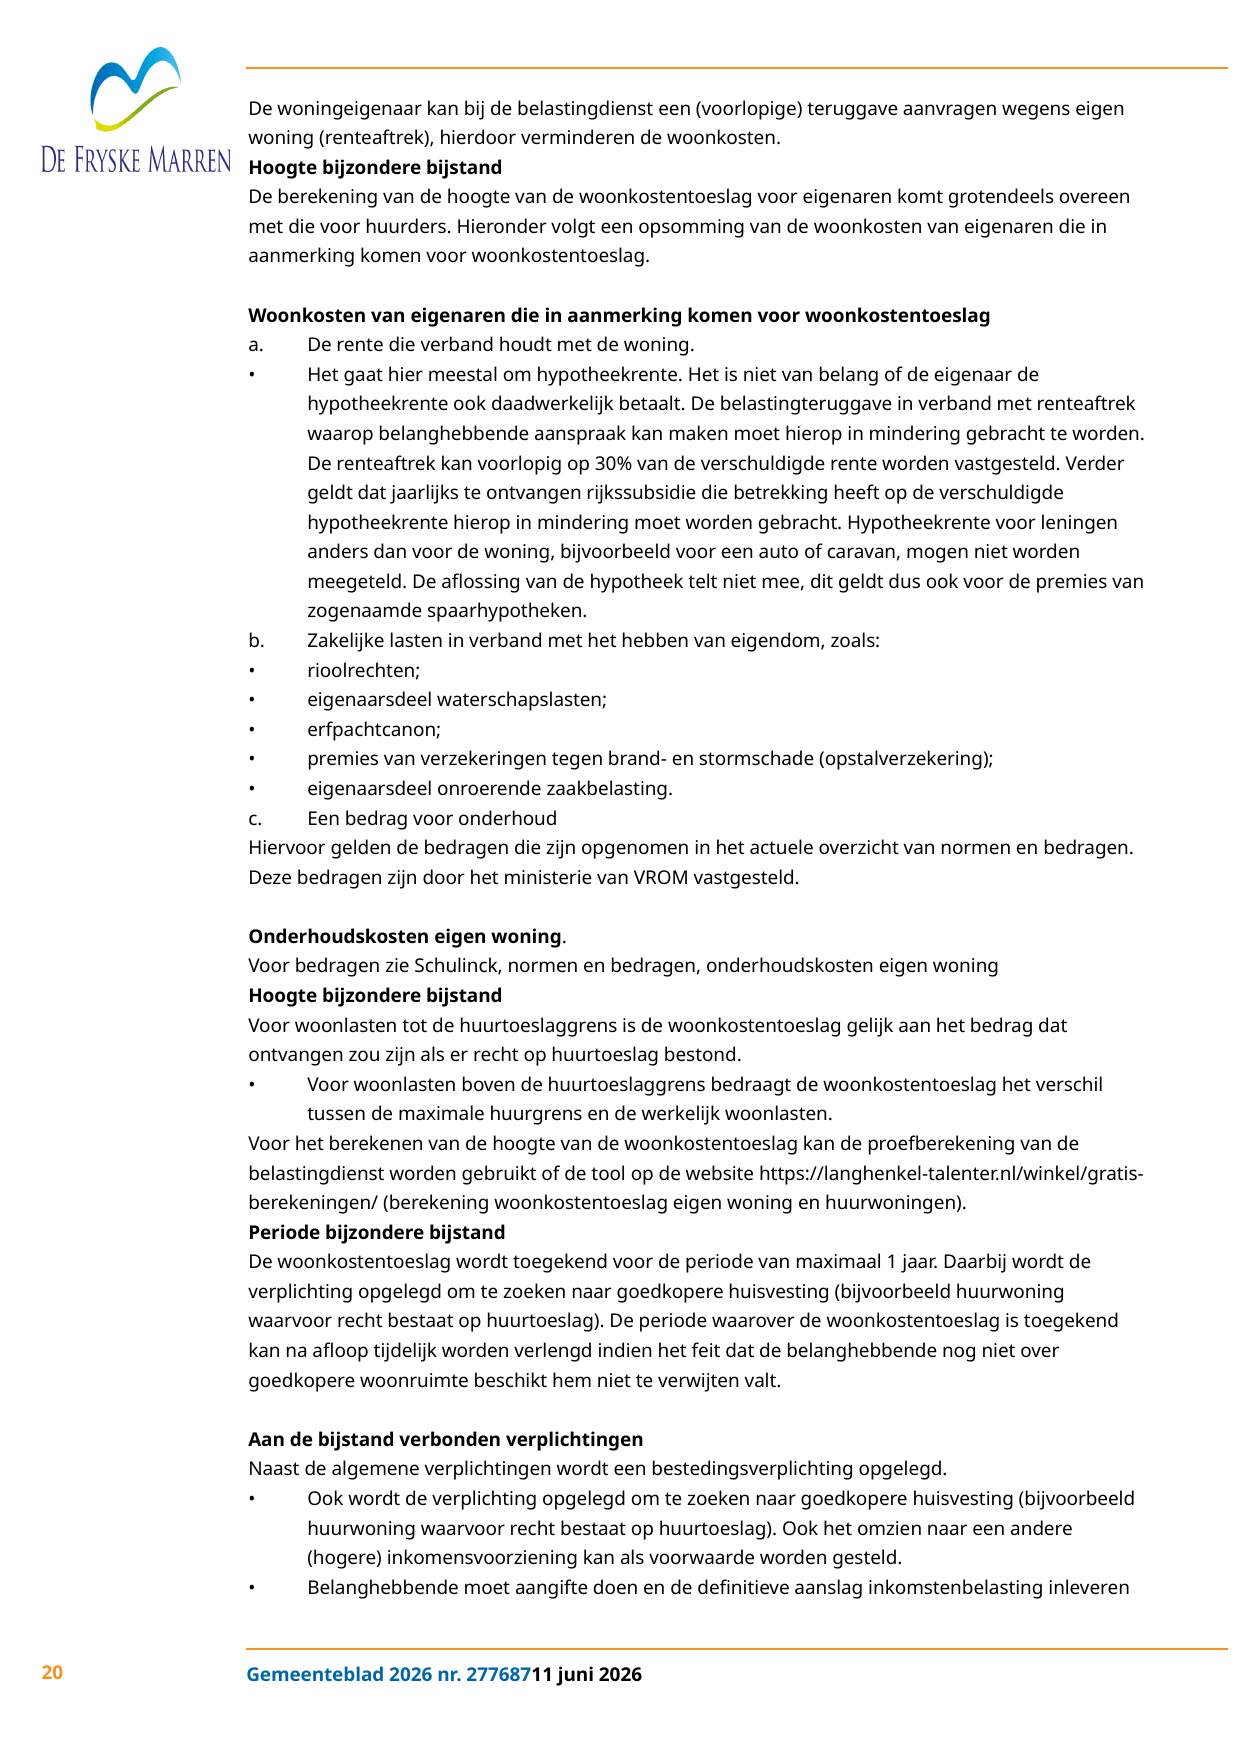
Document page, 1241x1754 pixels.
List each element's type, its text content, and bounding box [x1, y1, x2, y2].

list erfpachtcanon; [248, 716, 1152, 742]
text Hiervoor gelden de bedragen die zijn opgenomen in het actuele overzicht van normen en bedragen. Deze bedragen zijn door het ministerie van VROM vastgesteld. [248, 834, 1152, 890]
list eigenaarsdeel waterschapslasten; [248, 686, 1152, 712]
list Belanghebbende moet aangifte doen en de definitieve aanslag inkomstenbelasting inleveren [248, 1574, 1152, 1600]
list Een bedrag voor onderhoud [248, 805, 1152, 831]
list Ook wordt de verplichting opgelegd om te zoeken naar goedkopere huisvesting (bijvoorbeeld huurwoning waarvoor recht bestaat op huurtoeslag). Ook het omzien naar een andere (hogere) inkomensvoorziening kan als voorwaarde worden gesteld. [248, 1485, 1152, 1570]
text De woningeigenaar kan bij de belastingdienst een (voorlopige) teruggave aanvragen wegens eigen woning (renteaftrek), hierdoor verminderen de woonkosten. [248, 95, 1152, 150]
list Zakelijke lasten in verband met het hebben van eigendom, zoals: [248, 627, 1152, 653]
text Woonkosten van eigenaren die in aanmerking komen voor woonkostentoeslag [248, 302, 1152, 328]
text De woonkostentoeslag wordt toegekend voor de periode van maximaal 1 jaar. Daarbij wordt de verplichting opgelegd om te zoeken naar goedkopere huisvesting (bijvoorbeeld huurwoning waarvoor recht bestaat op huurtoeslag). De periode waarover de woonkostentoeslag is toegekend kan na afloop tijdelijk worden verlengd indien het feit dat de belanghebbende nog niet over goedkopere woonruimte beschikt hem niet te verwijten valt. [248, 1248, 1152, 1393]
text Voor bedragen zie Schulinck, normen en bedragen, onderhoudskosten eigen woning [248, 953, 1152, 978]
text Naast de algemene verplichtingen wordt een bestedingsverplichting opgelegd. [248, 1456, 1152, 1481]
list Voor woonlasten boven de huurtoeslaggrens bedraagt de woonkostentoeslag het verschil tussen de maximale huurgrens en de werkelijk woonlasten. [248, 1071, 1152, 1126]
text Onderhoudskosten eigen woning. [248, 923, 1152, 949]
list eigenaarsdeel onroerende zaakbelasting. [248, 775, 1152, 801]
list Het gaat hier meestal om hypotheekrente. Het is niet van belang of de eigenaar de hypotheekrente ook daadwerkelijk betaalt. De belastingteruggave in verband met renteaftrek waarop belanghebbende aanspraak kan maken moet hierop in mindering gebracht te worden. De renteaftrek kan voorlopig op 30% van de verschuldigde rente worden vastgesteld. Verder geldt dat jaarlijks te ontvangen rijkssubsidie die betrekking heeft op de verschuldigde hypotheekrente hierop in mindering moet worden gebracht. Hypotheekrente voor leningen anders dan voor de woning, bijvoorbeeld voor een auto of caravan, mogen niet worden meegeteld. De aflossing van de hypotheek telt niet mee, dit geldt dus ook voor de premies van zogenaamde spaarhypotheken. [248, 361, 1152, 623]
text Aan de bijstand verbonden verplichtingen [248, 1426, 1152, 1452]
text De berekening van de hoogte van de woonkostentoeslag voor eigenaren komt grotendeels overeen met die voor huurders. Hieronder volgt een opsomming van de woonkosten van eigenaren die in aanmerking komen voor woonkostentoeslag. [248, 183, 1152, 268]
list premies van verzekeringen tegen brand- en stormschade (opstalverzekering); [248, 746, 1152, 771]
list rioolrechten; [248, 657, 1152, 683]
text Hoogte bijzondere bijstand [248, 154, 1152, 180]
list De rente die verband houdt met de woning. [248, 331, 1152, 357]
text Voor woonlasten tot de huurtoeslaggrens is de woonkostentoeslag gelijk aan het bedrag dat ontvangen zou zijn als er recht op huurtoeslag bestond. [248, 1012, 1152, 1067]
text Periode bijzondere bijstand [248, 1219, 1152, 1245]
picture [41, 47, 231, 172]
text Hoogte bijzondere bijstand [248, 982, 1152, 1008]
text Voor het berekenen van de hoogte van de woonkostentoeslag kan de proefberekening van de belastingdienst worden gebruikt of de tool op de website https://langhenkel-talenter.nl/winkel/gratis-berekeningen/ (berekening woonkostentoeslag eigen woning en huurwoningen). [248, 1130, 1152, 1215]
